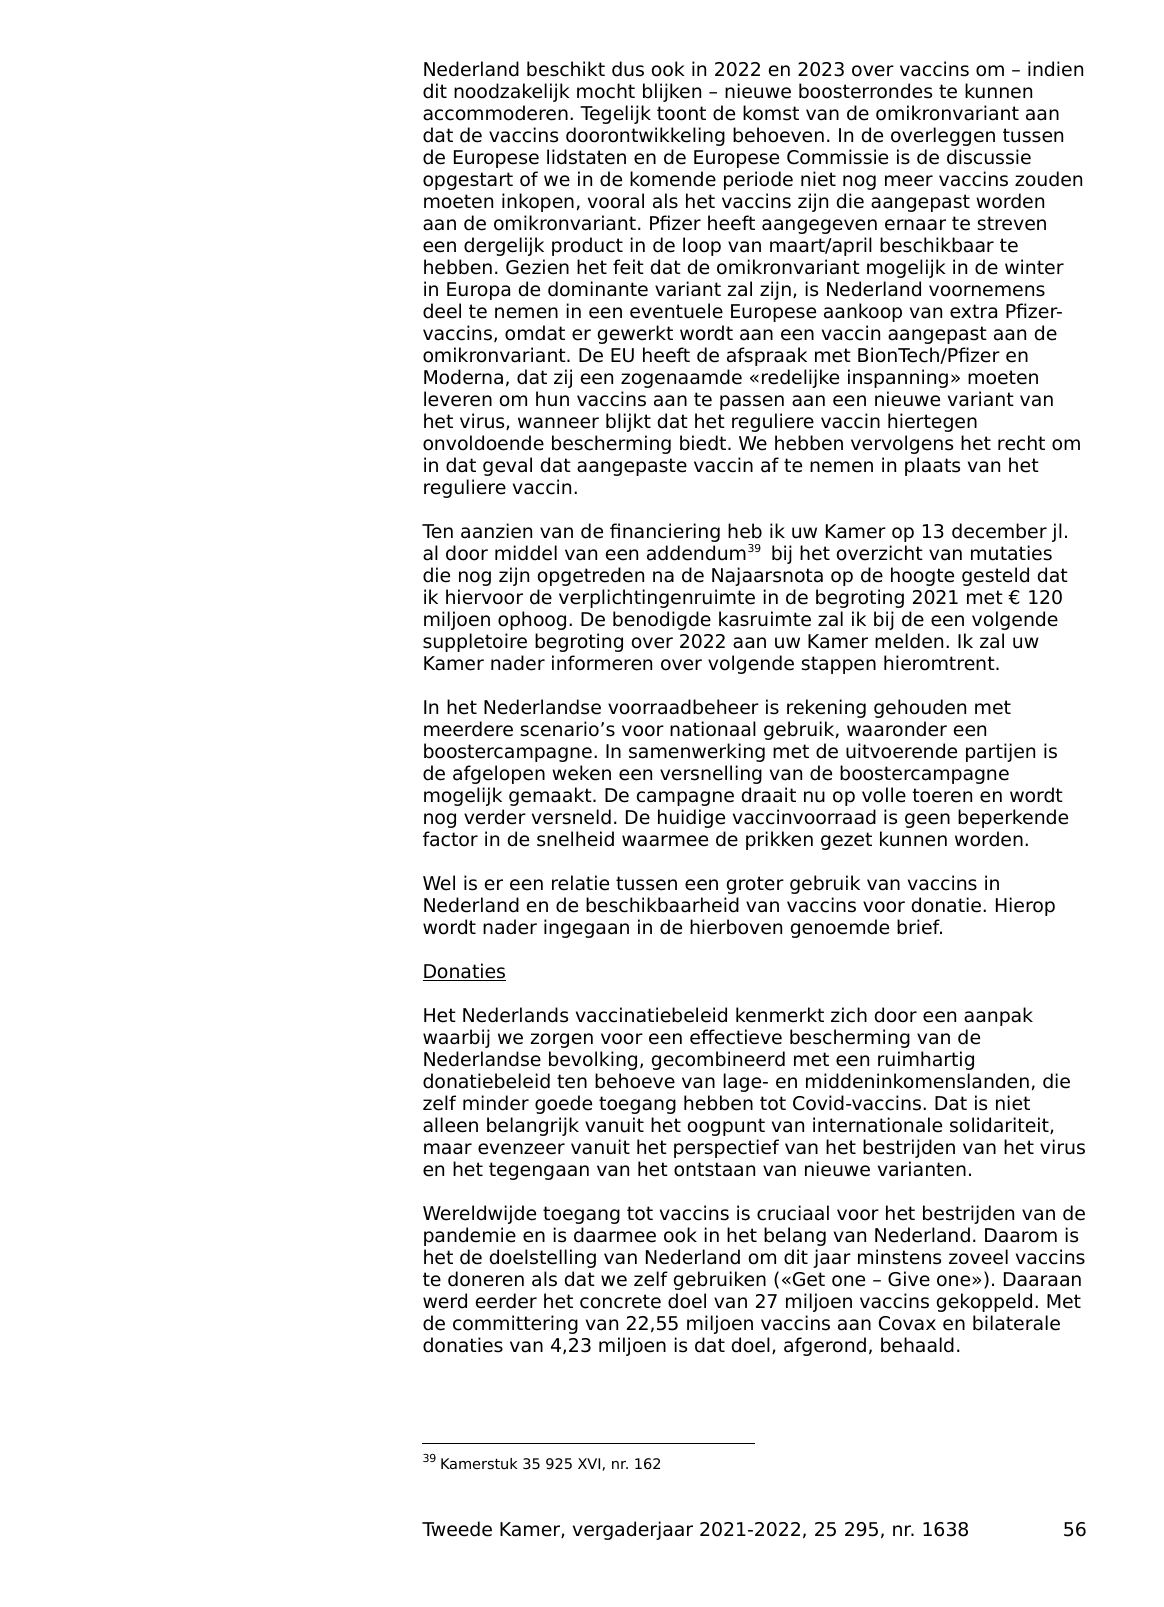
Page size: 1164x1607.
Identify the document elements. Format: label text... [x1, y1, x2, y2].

text Ten aanzien van de financiering heb ik uw Kamer op 13 december jl. al door middel van een addendum bij het overzicht van mutaties die nog zijn opgetreden na de Najaarsnota op de hoogte gesteld dat ik hiervoor de verplichtingenruimte in de begroting 2021 met € 120 miljoen ophoog. De benodigde kasruimte zal ik bij de een volgende suppletoire begroting over 2022 aan uw Kamer melden. Ik zal uw Kamer nader informeren over volgende stappen hieromtrent. [422, 521, 1087, 675]
text Wereldwijde toegang tot vaccins is cruciaal voor het bestrijden van de pandemie en is daarmee ook in het belang van Nederland. Daarom is het de doelstelling van Nederland om dit jaar minstens zoveel vaccins te doneren als dat we zelf gebruiken («Get one – Give one»). Daaraan werd eerder het concrete doel van 27 miljoen vaccins gekoppeld. Met de committering van 22,55 miljoen vaccins aan Covax en bilaterale donaties van 4,23 miljoen is dat doel, afgerond, behaald. [422, 1203, 1087, 1357]
text Kamerstuk 35 925 XVI, nr. 162 [422, 1452, 1087, 1474]
text Nederland beschikt dus ook in 2022 en 2023 over vaccins om – indien dit noodzakelijk mocht blijken – nieuwe boosterrondes te kunnen accommoderen. Tegelijk toont de komst van de omikronvariant aan dat de vaccins doorontwikkeling behoeven. In de overleggen tussen de Europese lidstaten en de Europese Commissie is de discussie opgestart of we in de komende periode niet nog meer vaccins zouden moeten inkopen, vooral als het vaccins zijn die aangepast worden aan de omikronvariant. Pfizer heeft aangegeven ernaar te streven een dergelijk product in de loop van maart/april beschikbaar te hebben. Gezien het feit dat de omikronvariant mogelijk in de winter in Europa de dominante variant zal zijn, is Nederland voornemens deel te nemen in een eventuele Europese aankoop van extra Pfizer-vaccins, omdat er gewerkt wordt aan een vaccin aangepast aan de omikronvariant. De EU heeft de afspraak met BionTech/Pfizer en Moderna, dat zij een zogenaamde «redelijke inspanning» moeten leveren om hun vaccins aan te passen aan een nieuwe variant van het virus, wanneer blijkt dat het reguliere vaccin hiertegen onvoldoende bescherming biedt. We hebben vervolgens het recht om in dat geval dat aangepaste vaccin af te nemen in plaats van het reguliere vaccin. [422, 59, 1087, 499]
text Wel is er een relatie tussen een groter gebruik van vaccins in Nederland en de beschikbaarheid van vaccins voor donatie. Hierop wordt nader ingegaan in de hierboven genoemde brief. [422, 873, 1087, 939]
text Het Nederlands vaccinatiebeleid kenmerkt zich door een aanpak waarbij we zorgen voor een effectieve bescherming van de Nederlandse bevolking, gecombineerd met een ruimhartig donatiebeleid ten behoeve van lage- en middeninkomenslanden, die zelf minder goede toegang hebben tot Covid-vaccins. Dat is niet alleen belangrijk vanuit het oogpunt van internationale solidariteit, maar evenzeer vanuit het perspectief van het bestrijden van het virus en het tegengaan van het ontstaan van nieuwe varianten. [422, 1005, 1087, 1181]
subtitle Donaties [422, 961, 1087, 983]
text In het Nederlandse voorraadbeheer is rekening gehouden met meerdere scenario’s voor nationaal gebruik, waaronder een boostercampagne. In samenwerking met de uitvoerende partijen is de afgelopen weken een versnelling van de boostercampagne mogelijk gemaakt. De campagne draait nu op volle toeren en wordt nog verder versneld. De huidige vaccinvoorraad is geen beperkende factor in de snelheid waarmee de prikken gezet kunnen worden. [422, 697, 1087, 851]
